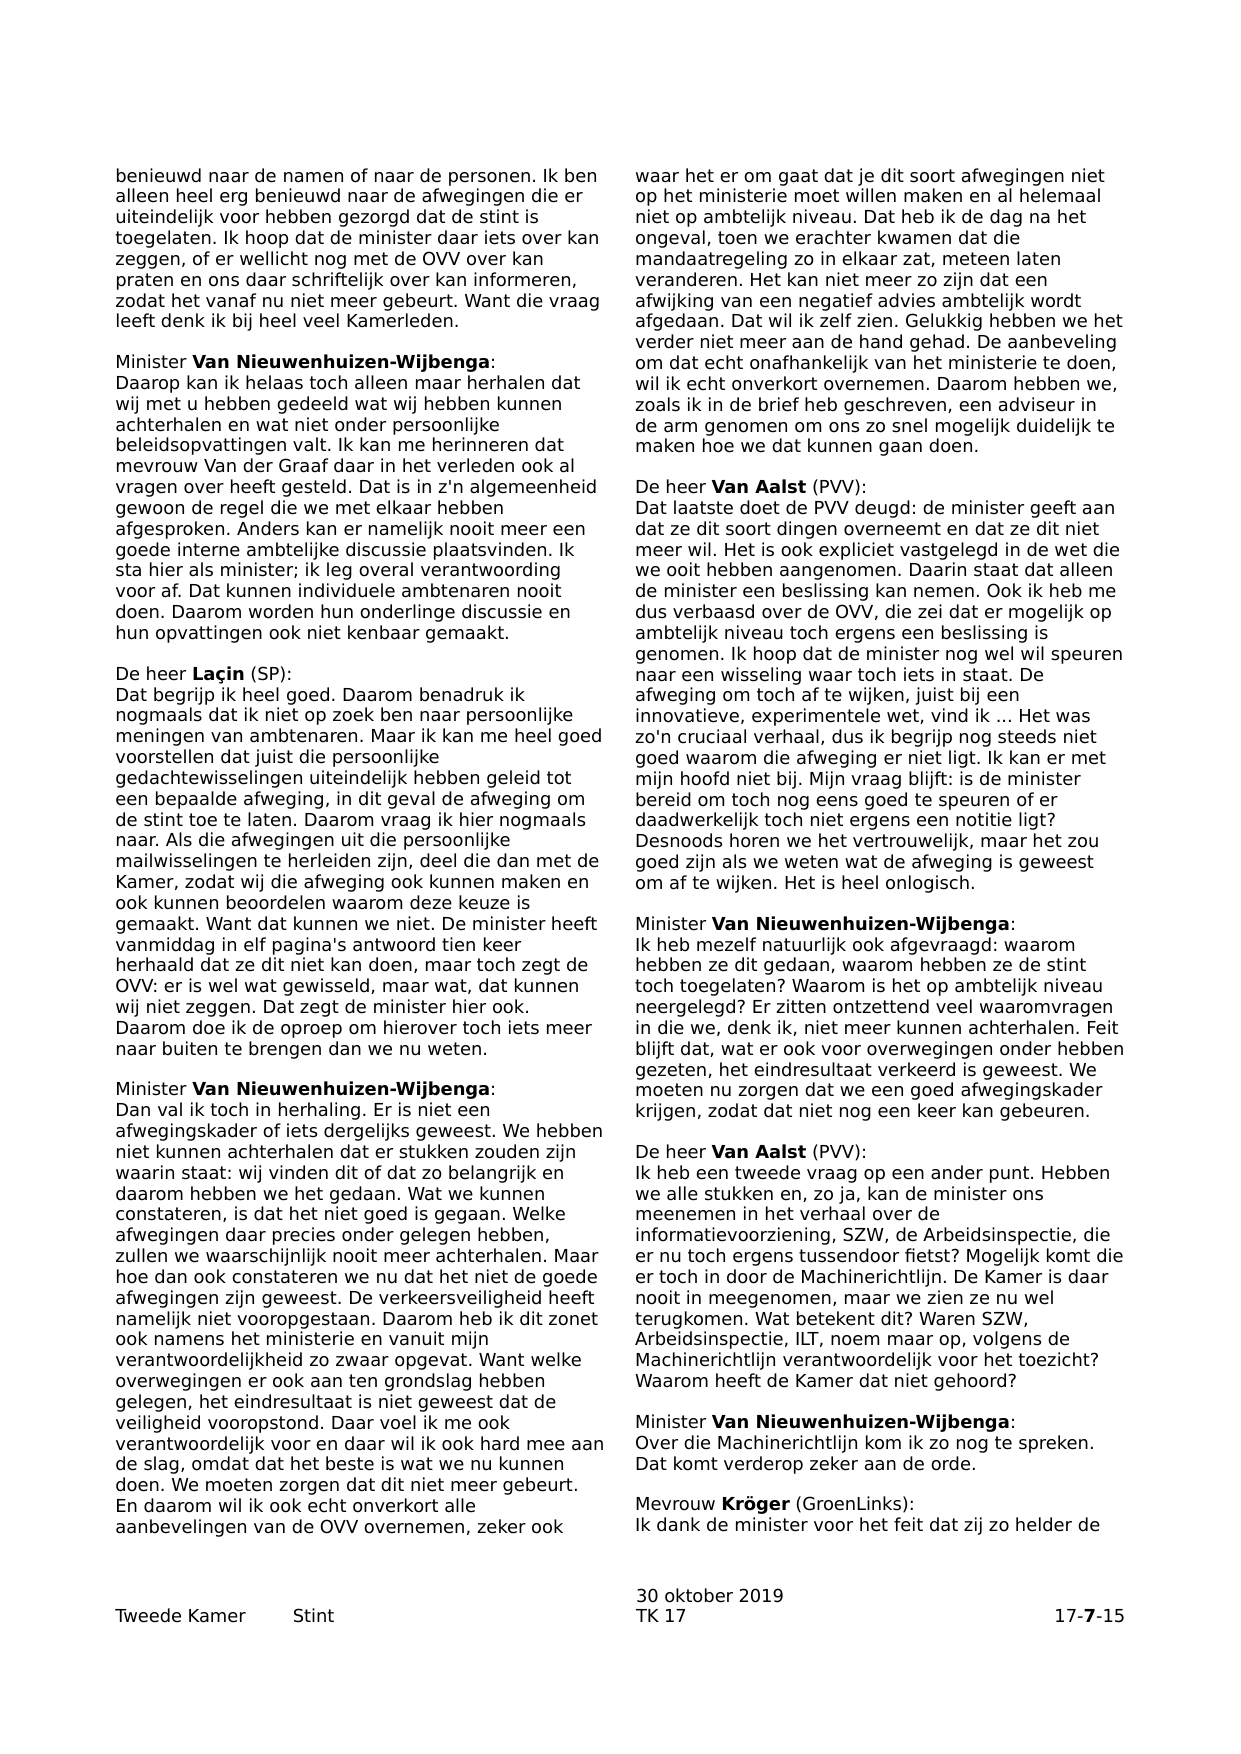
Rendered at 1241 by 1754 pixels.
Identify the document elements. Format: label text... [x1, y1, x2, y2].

text Minister Van Nieuwenhuizen-Wijbenga: [635, 1412, 1125, 1432]
text Ik dank de minister voor het feit dat zij zo helder de [635, 1515, 1125, 1536]
text De heer Van Aalst (PVV): [635, 477, 1125, 498]
text De heer Laçin (SP): [115, 663, 605, 684]
text De heer Van Aalst (PVV): [635, 1142, 1125, 1162]
text Mevrouw Kröger (GroenLinks): [635, 1494, 1125, 1515]
text Minister Van Nieuwenhuizen-Wijbenga: [115, 352, 605, 373]
text Minister Van Nieuwenhuizen-Wijbenga: [635, 913, 1125, 934]
text benieuwd naar de namen of naar de personen. Ik ben alleen heel erg benieuwd naar de afwegingen die er uiteindelijk voor hebben gezorgd dat de stint is toegelaten. Ik hoop dat de minister daar iets over kan zeggen, of er wellicht nog met de OVV over kan praten en ons daar schriftelijk over kan informeren, zodat het vanaf nu niet meer gebeurt. Want die vraag leeft denk ik bij heel veel Kamerleden. [115, 165, 605, 332]
text Ik heb mezelf natuurlijk ook afgevraagd: waarom hebben ze dit gedaan, waarom hebben ze de stint toch toegelaten? Waarom is het op ambtelijk niveau neergelegd? Er zitten ontzettend veel waaromvragen in die we, denk ik, niet meer kunnen achterhalen. Feit blijft dat, wat er ook voor overwegingen onder hebben gezeten, het eindresultaat verkeerd is geweest. We moeten nu zorgen dat we een goed afwegingskader krijgen, zodat dat niet nog een keer kan gebeuren. [635, 934, 1125, 1122]
text Daarop kan ik helaas toch alleen maar herhalen dat wij met u hebben gedeeld wat wij hebben kunnen achterhalen en wat niet onder persoonlijke beleidsopvattingen valt. Ik kan me herinneren dat mevrouw Van der Graaf daar in het verleden ook al vragen over heeft gesteld. Dat is in z'n algemeenheid gewoon de regel die we met elkaar hebben afgesproken. Anders kan er namelijk nooit meer een goede interne ambtelijke discussie plaatsvinden. Ik sta hier als minister; ik leg overal verantwoording voor af. Dat kunnen individuele ambtenaren nooit doen. Daarom worden hun onderlinge discussie en hun opvattingen ook niet kenbaar gemaakt. [115, 373, 605, 643]
text waar het er om gaat dat je dit soort afwegingen niet op het ministerie moet willen maken en al helemaal niet op ambtelijk niveau. Dat heb ik de dag na het ongeval, toen we erachter kwamen dat die mandaatregeling zo in elkaar zat, meteen laten veranderen. Het kan niet meer zo zijn dat een afwijking van een negatief advies ambtelijk wordt afgedaan. Dat wil ik zelf zien. Gelukkig hebben we het verder niet meer aan de hand gehad. De aanbeveling om dat echt onafhankelijk van het ministerie te doen, wil ik echt onverkort overnemen. Daarom hebben we, zoals ik in de brief heb geschreven, een adviseur in de arm genomen om ons zo snel mogelijk duidelijk te maken hoe we dat kunnen gaan doen. [635, 165, 1125, 457]
text Dat laatste doet de PVV deugd: de minister geeft aan dat ze dit soort dingen overneemt en dat ze dit niet meer wil. Het is ook expliciet vastgelegd in de wet die we ooit hebben aangenomen. Daarin staat dat alleen de minister een beslissing kan nemen. Ook ik heb me dus verbaasd over de OVV, die zei dat er mogelijk op ambtelijk niveau toch ergens een beslissing is genomen. Ik hoop dat de minister nog wel wil speuren naar een wisseling waar toch iets in staat. De afweging om toch af te wijken, juist bij een innovatieve, experimentele wet, vind ik ... Het was zo'n cruciaal verhaal, dus ik begrijp nog steeds niet goed waarom die afweging er niet ligt. Ik kan er met mijn hoofd niet bij. Mijn vraag blijft: is de minister bereid om toch nog eens goed te speuren of er daadwerkelijk toch niet ergens een notitie ligt? Desnoods horen we het vertrouwelijk, maar het zou goed zijn als we weten wat de afweging is geweest om af te wijken. Het is heel onlogisch. [635, 498, 1125, 893]
text Dan val ik toch in herhaling. Er is niet een afwegingskader of iets dergelijks geweest. We hebben niet kunnen achterhalen dat er stukken zouden zijn waarin staat: wij vinden dit of dat zo belangrijk en daarom hebben we het gedaan. Wat we kunnen constateren, is dat het niet goed is gegaan. Welke afwegingen daar precies onder gelegen hebben, zullen we waarschijnlijk nooit meer achterhalen. Maar hoe dan ook constateren we nu dat het niet de goede afwegingen zijn geweest. De verkeersveiligheid heeft namelijk niet vooropgestaan. Daarom heb ik dit zonet ook namens het ministerie en vanuit mijn verantwoordelijkheid zo zwaar opgevat. Want welke overwegingen er ook aan ten grondslag hebben gelegen, het eindresultaat is niet geweest dat de veiligheid vooropstond. Daar voel ik me ook verantwoordelijk voor en daar wil ik ook hard mee aan de slag, omdat dat het beste is wat we nu kunnen doen. We moeten zorgen dat dit niet meer gebeurt. En daarom wil ik ook echt onverkort alle aanbevelingen van de OVV overnemen, zeker ook [115, 1100, 605, 1537]
text Ik heb een tweede vraag op een ander punt. Hebben we alle stukken en, zo ja, kan de minister ons meenemen in het verhaal over de informatievoorziening, SZW, de Arbeidsinspectie, die er nu toch ergens tussendoor fietst? Mogelijk komt die er toch in door de Machinerichtlijn. De Kamer is daar nooit in meegenomen, maar we zien ze nu wel terugkomen. Wat betekent dit? Waren SZW, Arbeidsinspectie, ILT, noem maar op, volgens de Machinerichtlijn verantwoordelijk voor het toezicht? Waarom heeft de Kamer dat niet gehoord? [635, 1162, 1125, 1392]
text Minister Van Nieuwenhuizen-Wijbenga: [115, 1079, 605, 1100]
text Over die Machinerichtlijn kom ik zo nog te spreken. Dat komt verderop zeker aan de orde. [635, 1432, 1125, 1474]
text Dat begrijp ik heel goed. Daarom benadruk ik nogmaals dat ik niet op zoek ben naar persoonlijke meningen van ambtenaren. Maar ik kan me heel goed voorstellen dat juist die persoonlijke gedachtewisselingen uiteindelijk hebben geleid tot een bepaalde afweging, in dit geval de afweging om de stint toe te laten. Daarom vraag ik hier nogmaals naar. Als die afwegingen uit die persoonlijke mailwisselingen te herleiden zijn, deel die dan met de Kamer, zodat wij die afweging ook kunnen maken en ook kunnen beoordelen waarom deze keuze is gemaakt. Want dat kunnen we niet. De minister heeft vanmiddag in elf pagina's antwoord tien keer herhaald dat ze dit niet kan doen, maar toch zegt de OVV: er is wel wat gewisseld, maar wat, dat kunnen wij niet zeggen. Dat zegt de minister hier ook. Daarom doe ik de oproep om hierover toch iets meer naar buiten te brengen dan we nu weten. [115, 684, 605, 1059]
